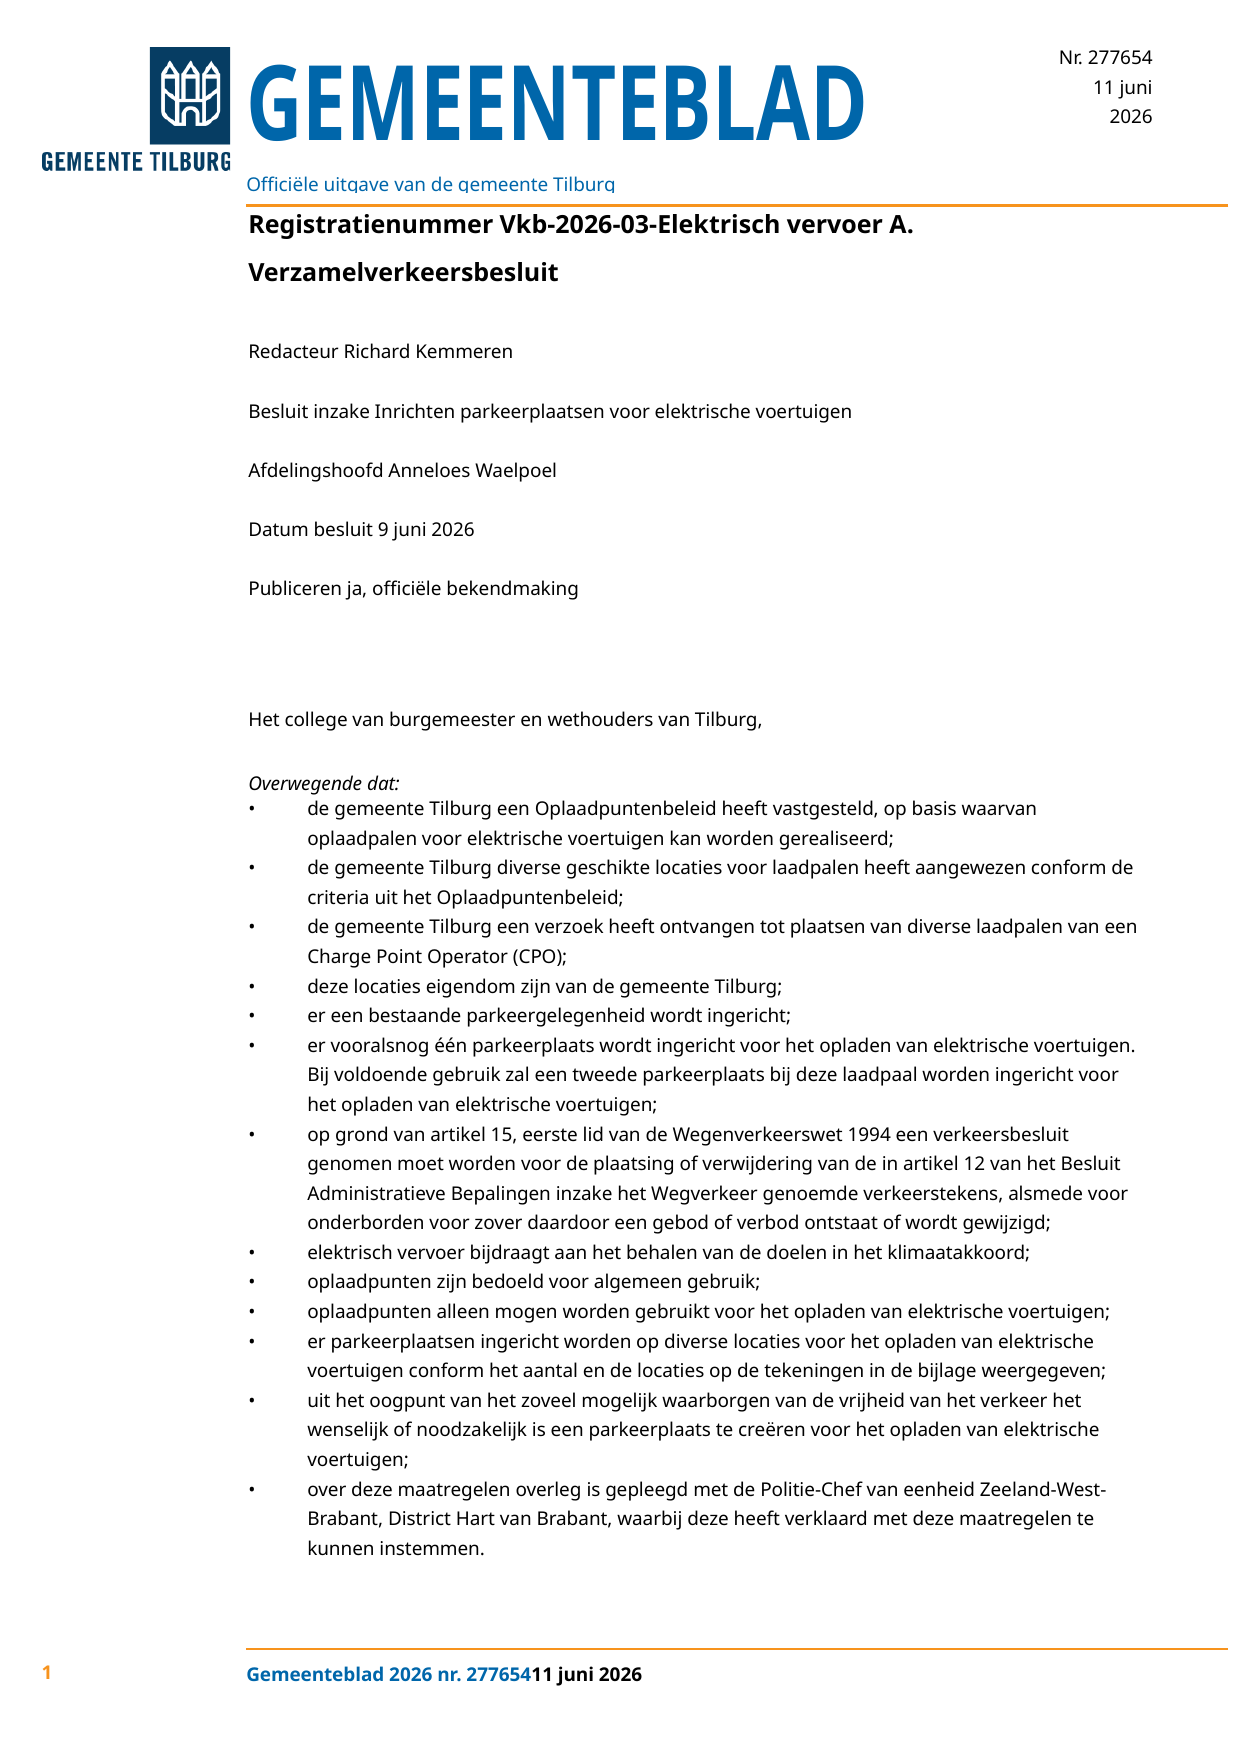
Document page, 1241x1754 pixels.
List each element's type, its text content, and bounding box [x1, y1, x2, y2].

text Registratienummer Vkb-2026-03-Elektrisch vervoer A. Verzamelverkeersbesluit [248, 207, 1152, 288]
text Redacteur Richard Kemmeren [248, 339, 1152, 364]
list oplaadpunten alleen mogen worden gebruikt voor het opladen van elektrische voertuigen; [248, 1298, 1152, 1324]
text Afdelingshoofd Anneloes Waelpoel [248, 457, 1152, 483]
list er parkeerplaatsen ingericht worden op diverse locaties voor het opladen van elektrische voertuigen conform het aantal en de locaties op de tekeningen in de bijlage weergegeven; [248, 1328, 1152, 1383]
text Besluit inzake Inrichten parkeerplaatsen voor elektrische voertuigen [248, 398, 1152, 423]
list de gemeente Tilburg diverse geschikte locaties voor laadpalen heeft aangewezen conform de criteria uit het Oplaadpuntenbeleid; [248, 854, 1152, 910]
list uit het oogpunt van het zoveel mogelijk waarborgen van de vrijheid van het verkeer het wenselijk of noodzakelijk is een parkeerplaats te creëren voor het opladen van elektrische voertuigen; [248, 1387, 1152, 1472]
text Publiceren ja, officiële bekendmaking [248, 575, 1152, 601]
text Het college van burgemeester en wethouders van Tilburg, [248, 706, 1152, 731]
list er een bestaande parkeergelegenheid wordt ingericht; [248, 1002, 1152, 1028]
text Datum besluit 9 juni 2026 [248, 516, 1152, 542]
list deze locaties eigendom zijn van de gemeente Tilburg; [248, 973, 1152, 999]
list de gemeente Tilburg een verzoek heeft ontvangen tot plaatsen van diverse laadpalen van een Charge Point Operator (CPO); [248, 914, 1152, 969]
list over deze maatregelen overleg is gepleegd met de Politie-Chef van eenheid Zeeland-West-Brabant, District Hart van Brabant, waarbij deze heeft verklaard met deze maatregelen te kunnen instemmen. [248, 1476, 1152, 1561]
picture [41, 47, 231, 172]
text Overwegende dat: [248, 770, 1152, 795]
list de gemeente Tilburg een Oplaadpuntenbeleid heeft vastgesteld, op basis waarvan oplaadpalen voor elektrische voertuigen kan worden gerealiseerd; [248, 795, 1152, 851]
list op grond van artikel 15, eerste lid van de Wegenverkeerswet 1994 een verkeersbesluit genomen moet worden voor de plaatsing of verwijdering van de in artikel 12 van het Besluit Administratieve Bepalingen inzake het Wegverkeer genoemde verkeerstekens, alsmede voor onderborden voor zover daardoor een gebod of verbod ontstaat of wordt gewijzigd; [248, 1121, 1152, 1235]
list er vooralsnog één parkeerplaats wordt ingericht voor het opladen van elektrische voertuigen. Bij voldoende gebruik zal een tweede parkeerplaats bij deze laadpaal worden ingericht voor het opladen van elektrische voertuigen; [248, 1032, 1152, 1117]
list oplaadpunten zijn bedoeld voor algemeen gebruik; [248, 1269, 1152, 1294]
list elektrisch vervoer bijdraagt aan het behalen van de doelen in het klimaatakkoord; [248, 1239, 1152, 1265]
